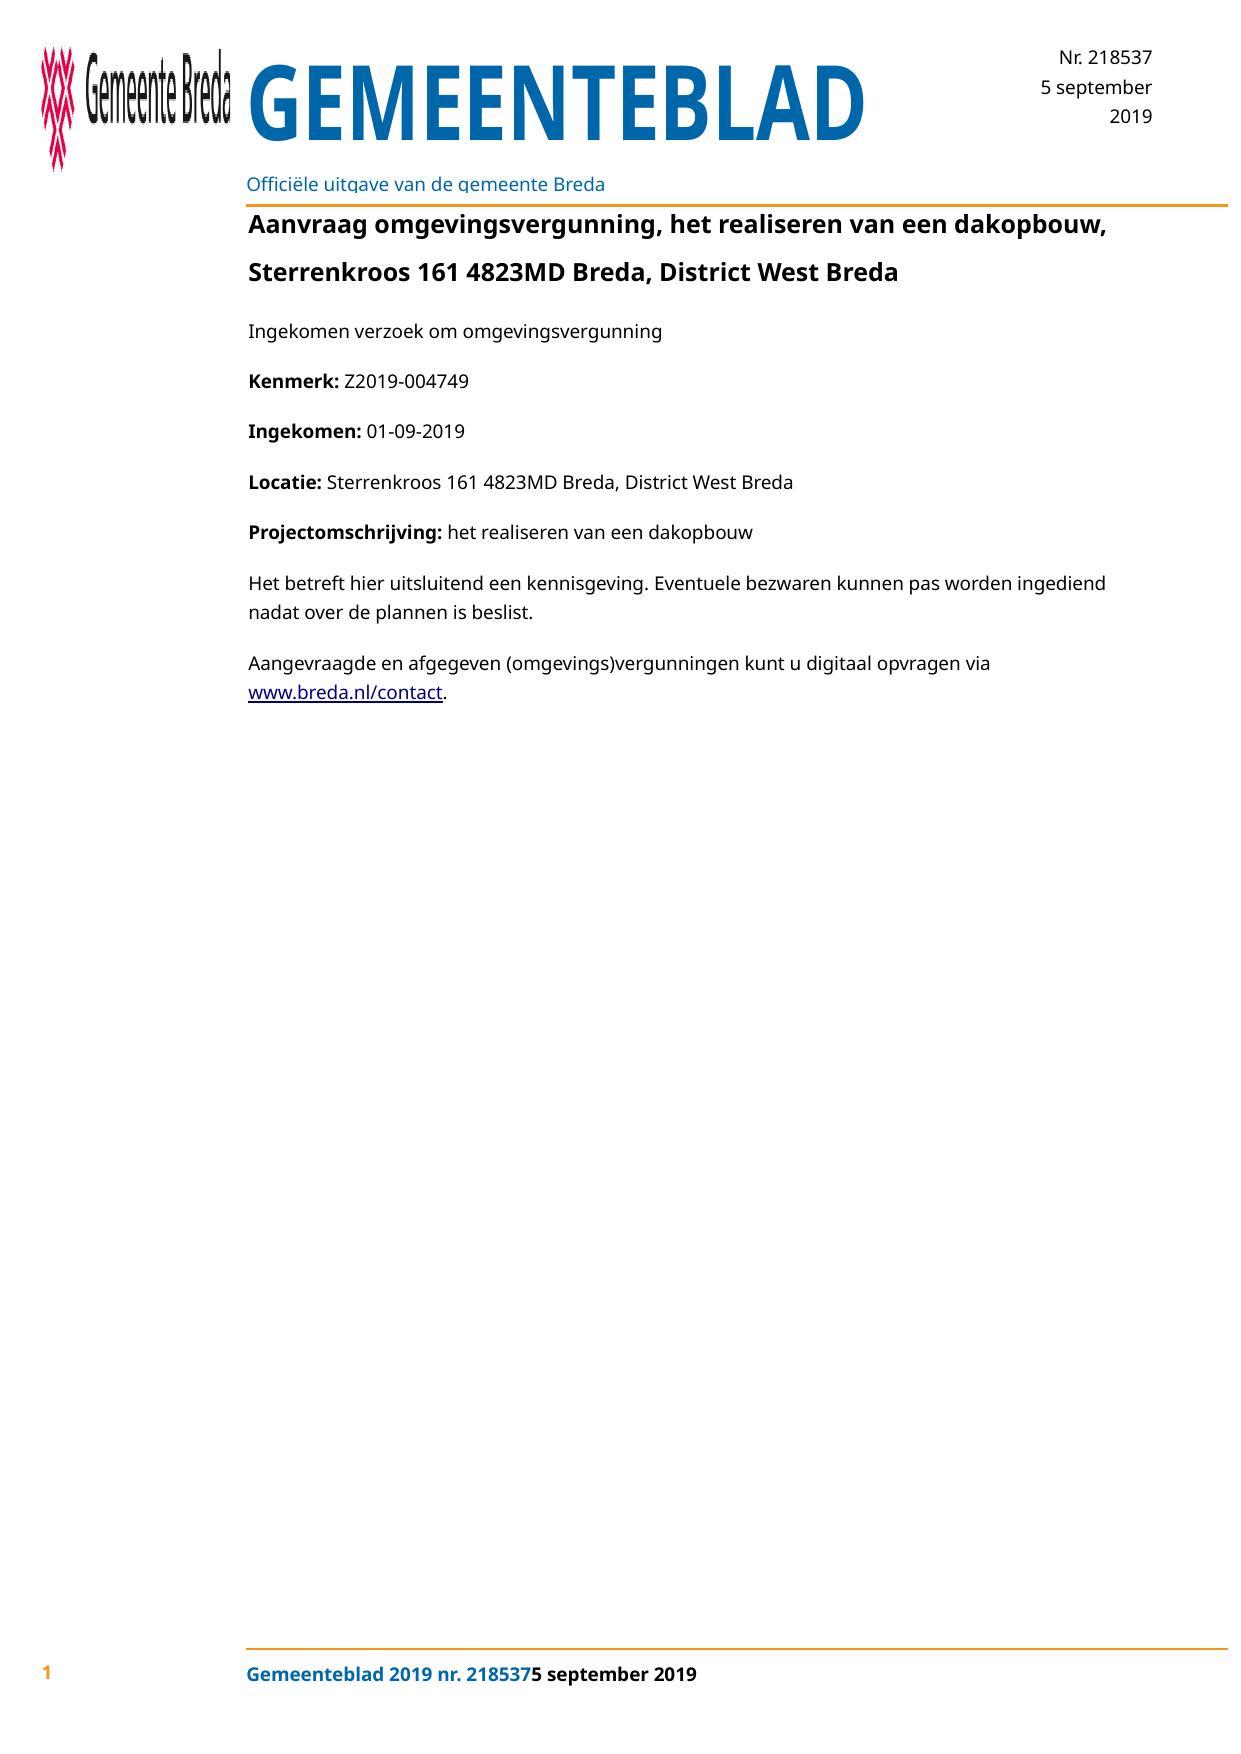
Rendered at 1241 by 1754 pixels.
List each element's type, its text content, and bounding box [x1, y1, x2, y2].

text Kenmerk: Z2019-004749 [248, 368, 1152, 394]
text Aanvraag omgevingsvergunning, het realiseren van een dakopbouw, Sterrenkroos 161 4823MD Breda, District West Breda [248, 207, 1152, 288]
picture [41, 47, 231, 172]
text Het betreft hier uitsluitend een kennisgeving. Eventuele bezwaren kunnen pas worden ingediend nadat over de plannen is beslist. [248, 570, 1152, 625]
text Projectomschrijving: het realiseren van een dakopbouw [248, 519, 1152, 545]
text Ingekomen: 01-09-2019 [248, 419, 1152, 444]
text Locatie: Sterrenkroos 161 4823MD Breda, District West Breda [248, 469, 1152, 495]
text Aangevraagde en afgegeven (omgevings)vergunningen kunt u digitaal opvragen via www.breda.nl/contact. [248, 650, 1152, 705]
text Ingekomen verzoek om omgevingsvergunning [248, 318, 1152, 344]
